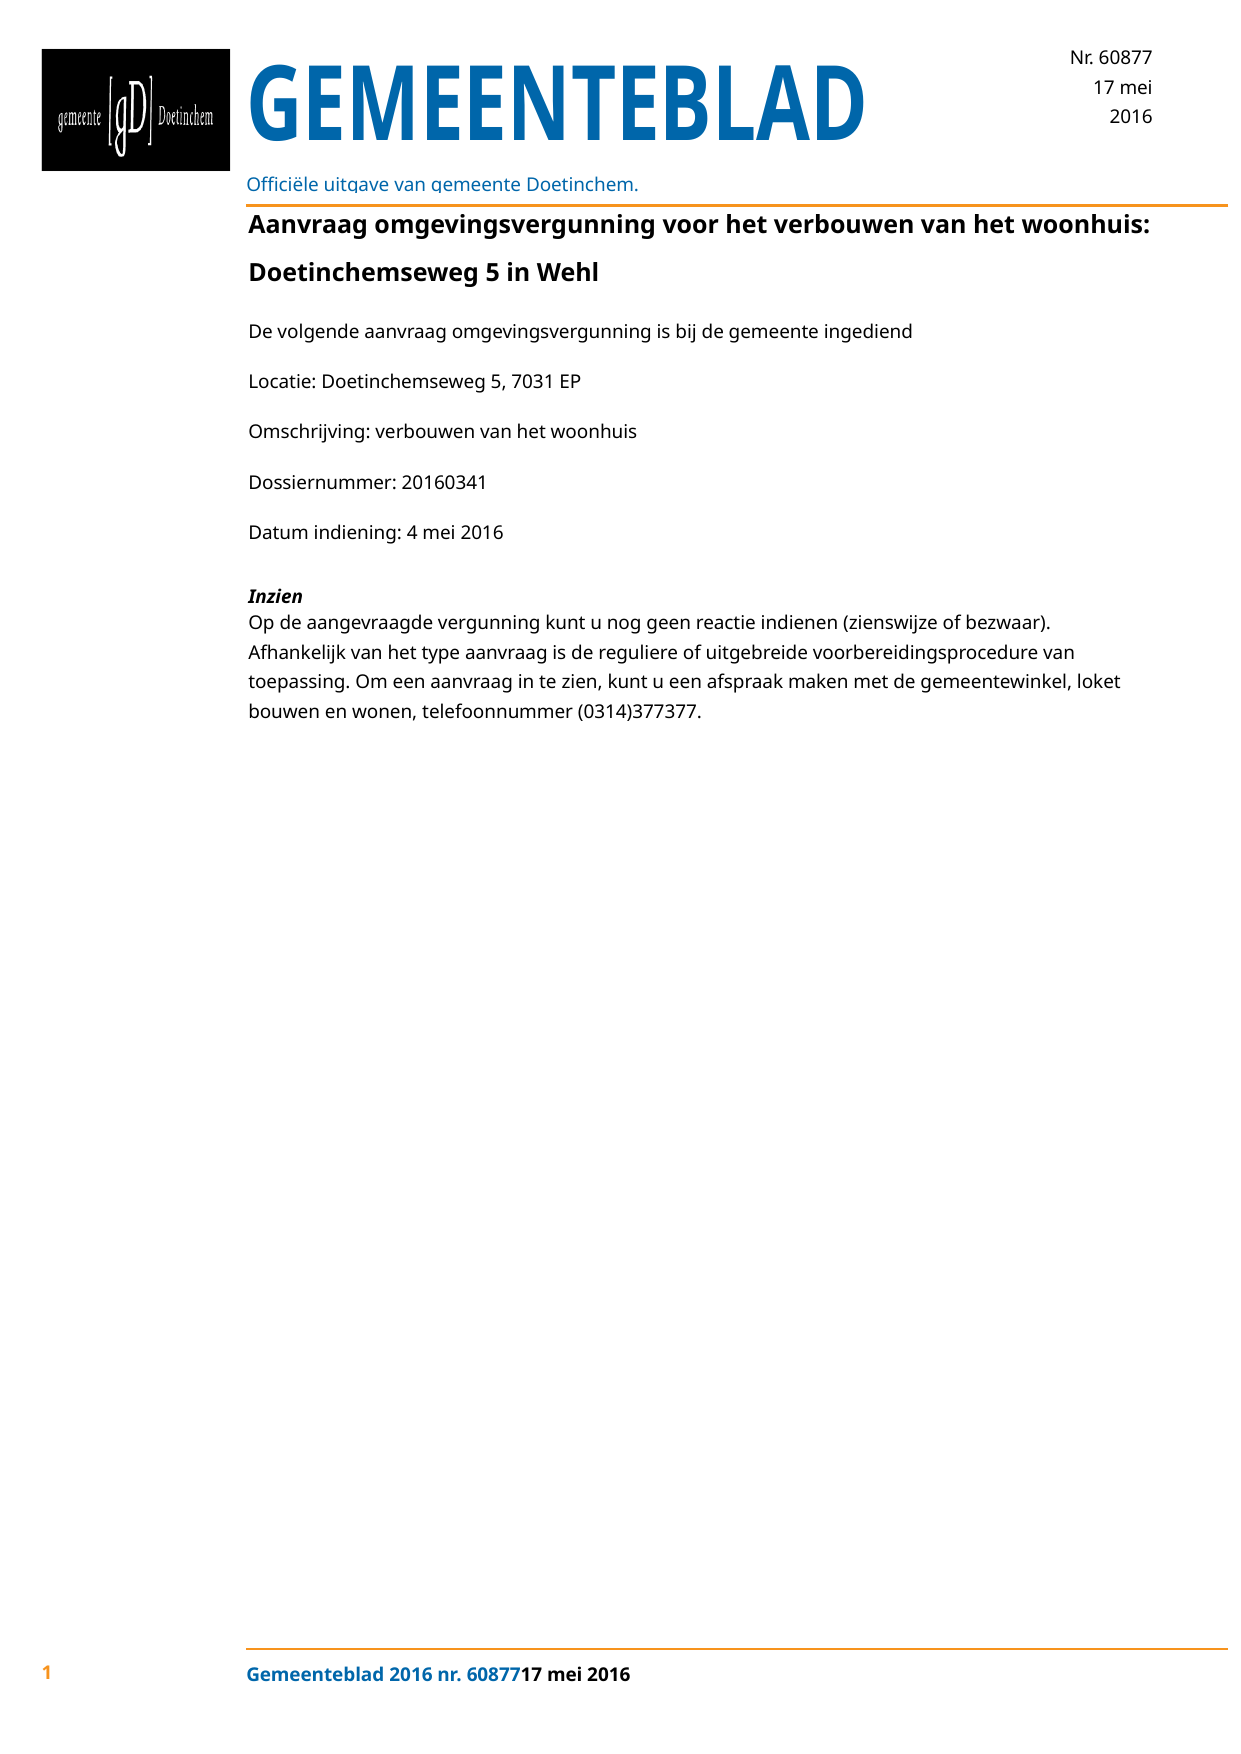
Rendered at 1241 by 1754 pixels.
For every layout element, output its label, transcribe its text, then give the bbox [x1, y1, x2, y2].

text De volgende aanvraag omgevingsvergunning is bij de gemeente ingediend [248, 318, 1152, 344]
text Locatie: Doetinchemseweg 5, 7031 EP [248, 368, 1152, 394]
text Dossiernummer: 20160341 [248, 469, 1152, 495]
text Datum indiening: 4 mei 2016 [248, 519, 1152, 545]
picture [41, 47, 231, 172]
text Aanvraag omgevingsvergunning voor het verbouwen van het woonhuis: Doetinchemseweg 5 in Wehl [248, 207, 1152, 288]
text Omschrijving: verbouwen van het woonhuis [248, 419, 1152, 444]
text Inzien [248, 583, 1152, 609]
text Op de aangevraagde vergunning kunt u nog geen reactie indienen (zienswijze of bezwaar). Afhankelijk van het type aanvraag is de reguliere of uitgebreide voorbereidingsprocedure van toepassing. Om een aanvraag in te zien, kunt u een afspraak maken met de gemeentewinkel, loket bouwen en wonen, telefoonnummer (0314)377377. [248, 609, 1152, 724]
